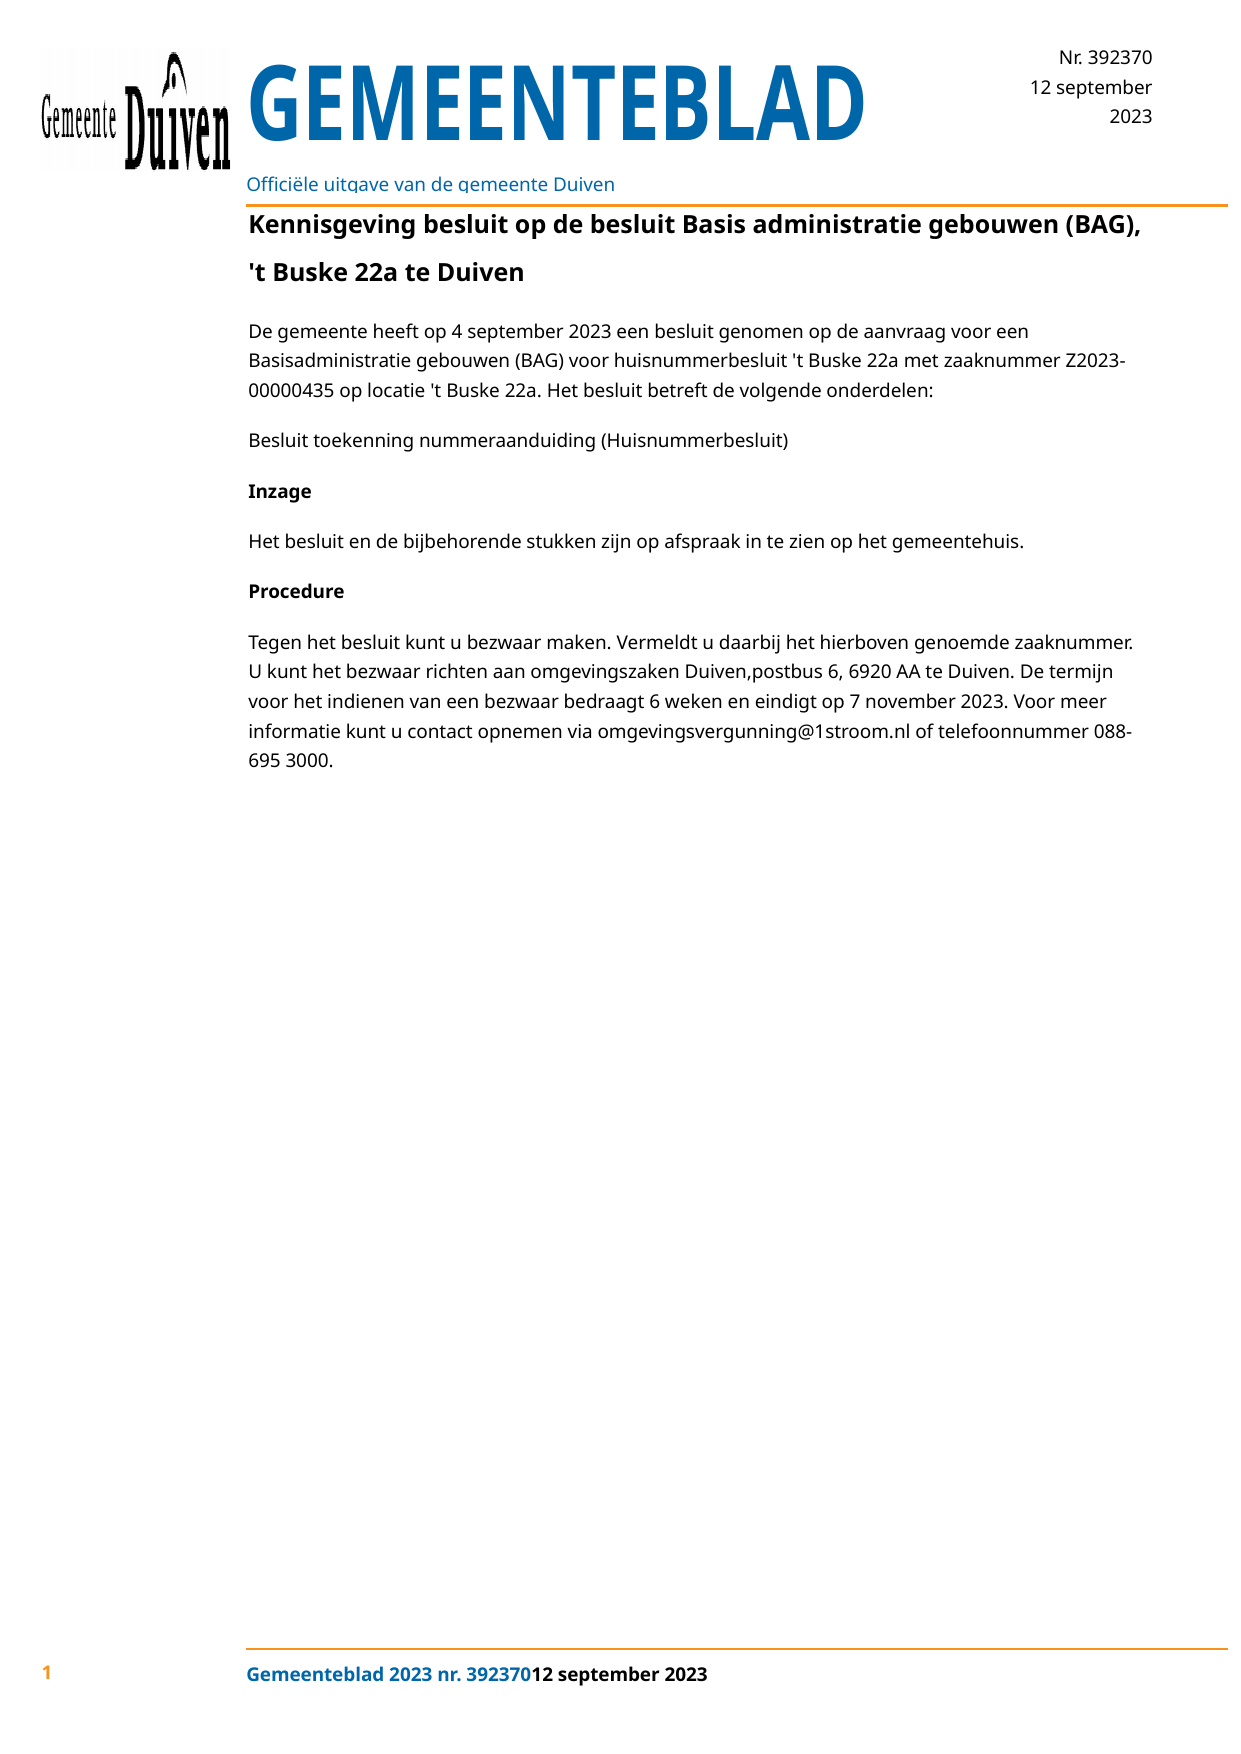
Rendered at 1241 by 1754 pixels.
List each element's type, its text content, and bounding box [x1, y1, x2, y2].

text Kennisgeving besluit op de besluit Basis administratie gebouwen (BAG), 't Buske 22a te Duiven [248, 207, 1152, 288]
text Procedure [248, 579, 1152, 604]
text Inzage [248, 478, 1152, 504]
text Tegen het besluit kunt u bezwaar maken. Vermeldt u daarbij het hierboven genoemde zaaknummer. U kunt het bezwaar richten aan omgevingszaken Duiven,postbus 6, 6920 AA te Duiven. De termijn voor het indienen van een bezwaar bedraagt 6 weken en eindigt op 7 november 2023. Voor meer informatie kunt u contact opnemen via omgevingsvergunning@1stroom.nl of telefoonnummer 088-695 3000. [248, 629, 1152, 773]
text De gemeente heeft op 4 september 2023 een besluit genomen op de aanvraag voor een Basisadministratie gebouwen (BAG) voor huisnummerbesluit 't Buske 22a met zaaknummer Z2023-00000435 op locatie 't Buske 22a. Het besluit betreft de volgende onderdelen: [248, 318, 1152, 403]
text Besluit toekenning nummeraanduiding (Huisnummerbesluit) [248, 427, 1152, 453]
picture [41, 47, 231, 172]
text Het besluit en de bijbehorende stukken zijn op afspraak in te zien op het gemeentehuis. [248, 528, 1152, 554]
